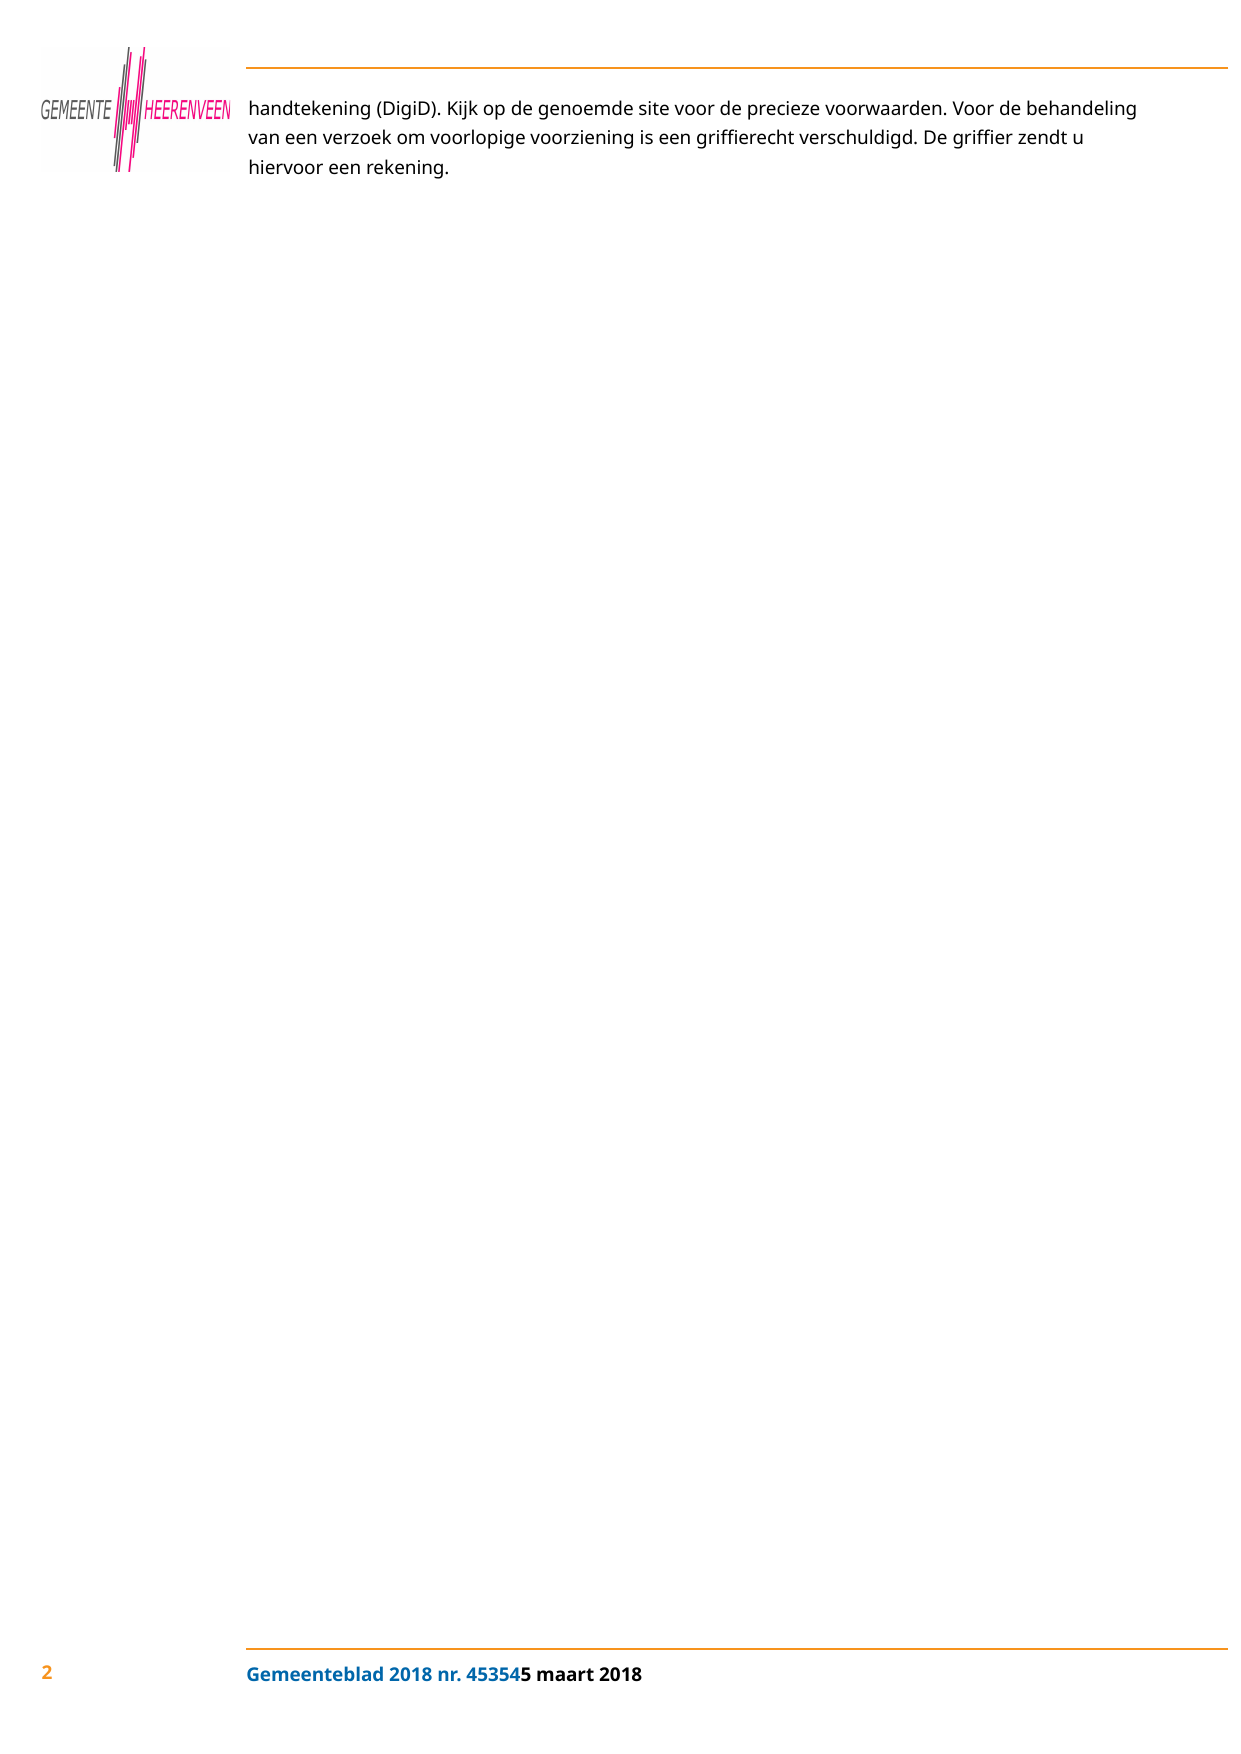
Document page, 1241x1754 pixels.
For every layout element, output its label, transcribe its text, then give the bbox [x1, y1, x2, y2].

picture [41, 47, 231, 172]
text handtekening (DigiD). Kijk op de genoemde site voor de precieze voorwaarden. Voor de behandeling van een verzoek om voorlopige voorziening is een griffierecht verschuldigd. De griffier zendt u hiervoor een rekening. [248, 95, 1152, 180]
